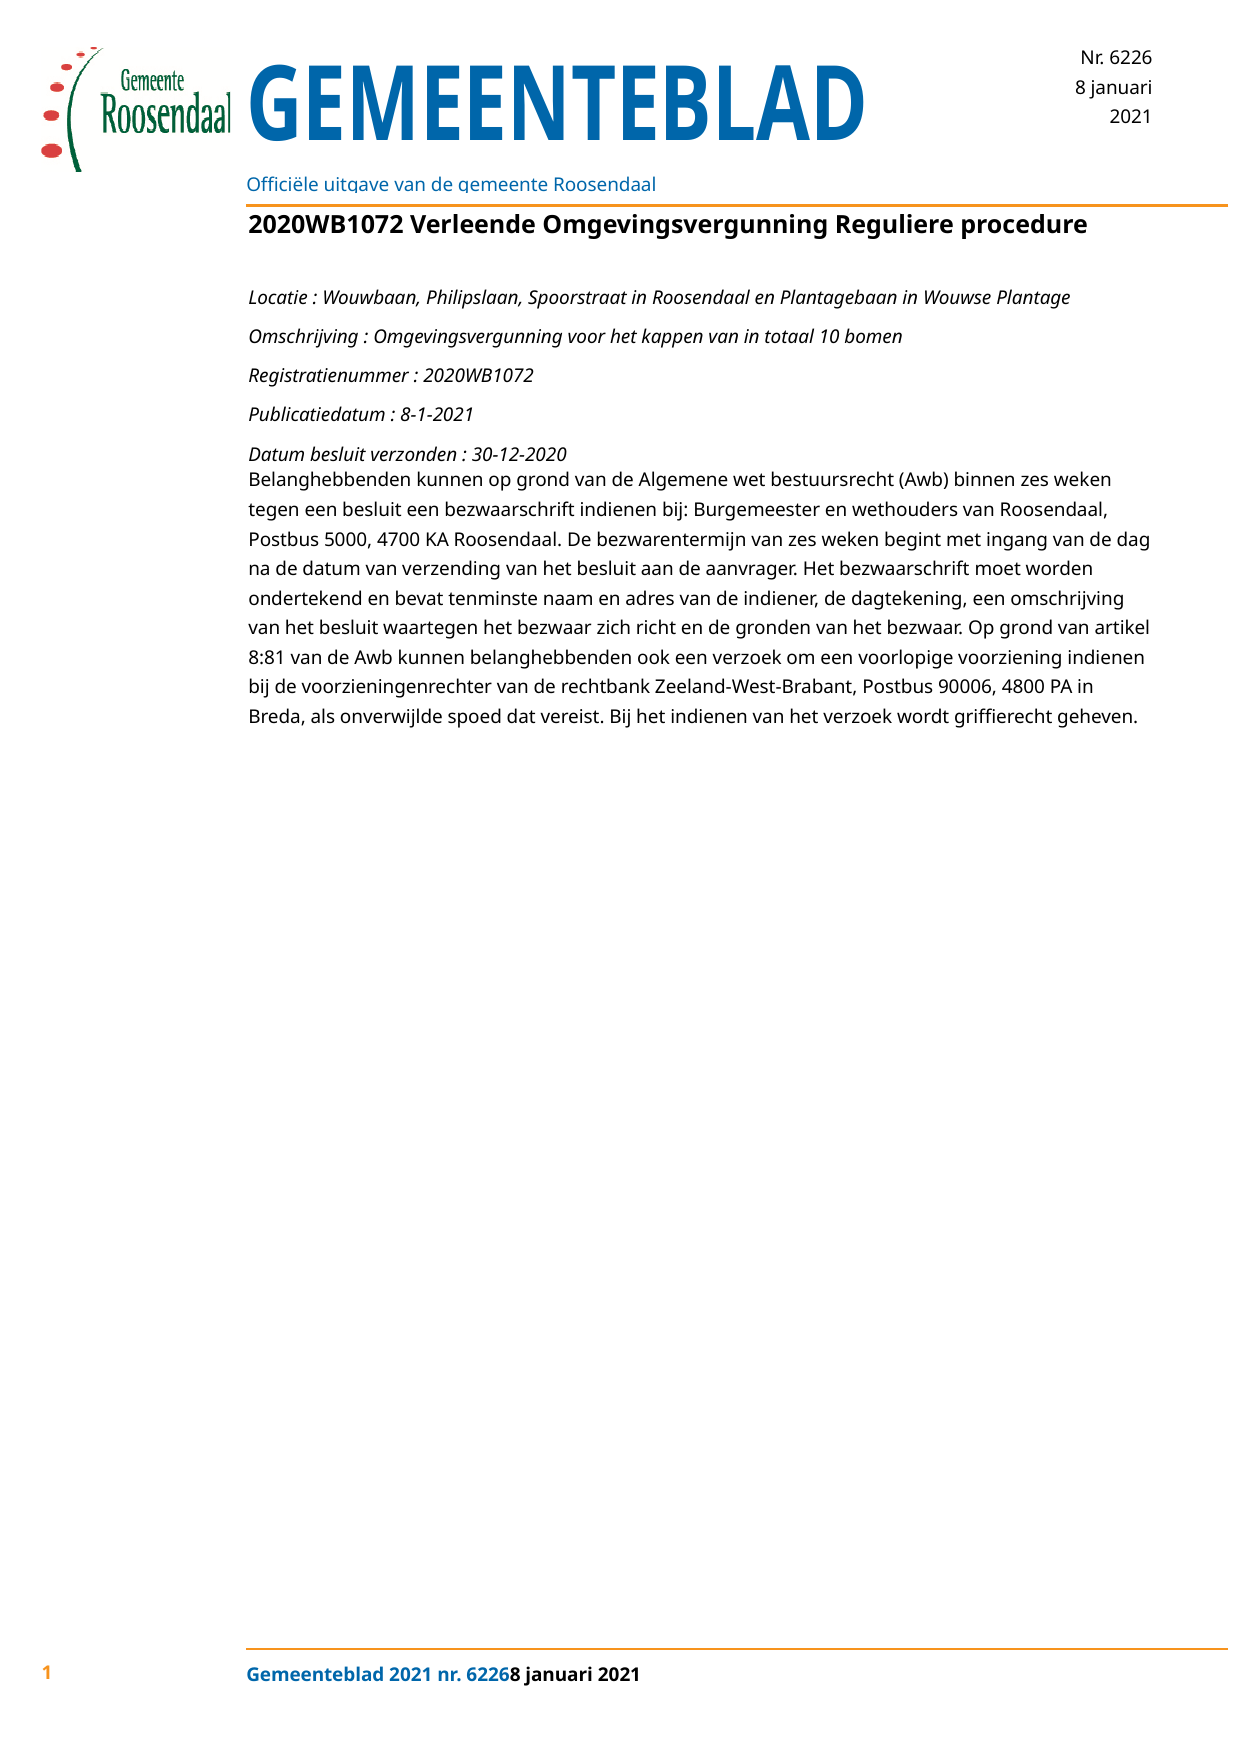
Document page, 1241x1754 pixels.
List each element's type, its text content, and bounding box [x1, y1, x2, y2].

picture [41, 47, 231, 172]
text Omschrijving : Omgevingsvergunning voor het kappen van in totaal 10 bomen [248, 323, 1152, 349]
text Registratienummer : 2020WB1072 [248, 362, 1152, 388]
text Belanghebbenden kunnen op grond van de Algemene wet bestuursrecht (Awb) binnen zes weken tegen een besluit een bezwaarschrift indienen bij: Burgemeester en wethouders van Roosendaal, Postbus 5000, 4700 KA Roosendaal. De bezwarentermijn van zes weken begint met ingang van de dag na de datum van verzending van het besluit aan de aanvrager. Het bezwaarschrift moet worden ondertekend en bevat tenminste naam en adres van de indiener, de dagtekening, een omschrijving van het besluit waartegen het bezwaar zich richt en de gronden van het bezwaar. Op grond van artikel 8:81 van de Awb kunnen belanghebbenden ook een verzoek om een voorlopige voorziening indienen bij de voorzieningenrechter van de rechtbank Zeeland-West-Brabant, Postbus 90006, 4800 PA in Breda, als onverwijlde spoed dat vereist. Bij het indienen van het verzoek wordt griffierecht geheven. [248, 467, 1152, 729]
text Publicatiedatum : 8-1-2021 [248, 402, 1152, 427]
text 2020WB1072 Verleende Omgevingsvergunning Reguliere procedure [248, 207, 1152, 241]
text Datum besluit verzonden : 30-12-2020 [248, 441, 1152, 467]
text Locatie : Wouwbaan, Philipslaan, Spoorstraat in Roosendaal en Plantagebaan in Wouwse Plantage [248, 284, 1152, 309]
